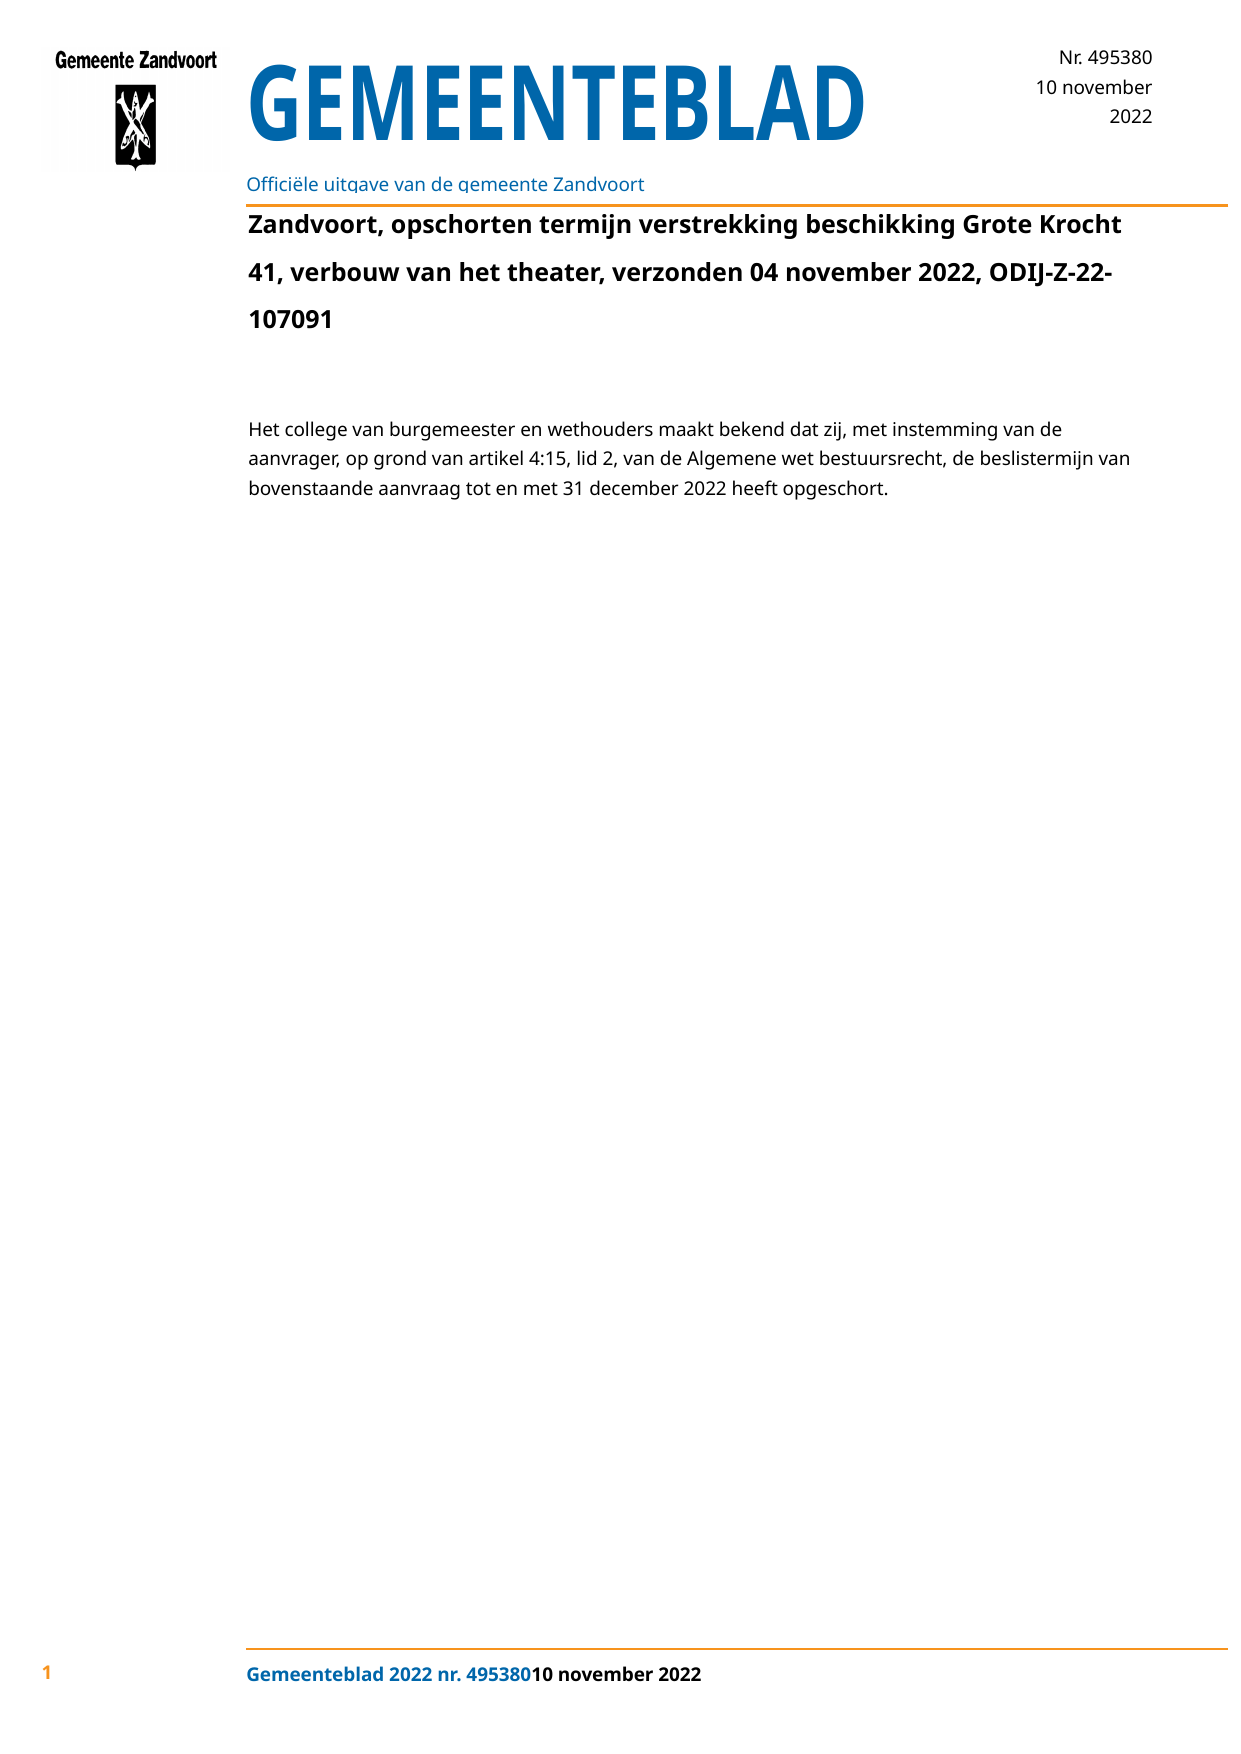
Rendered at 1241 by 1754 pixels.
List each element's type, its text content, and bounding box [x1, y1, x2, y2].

picture [41, 47, 231, 172]
text Zandvoort, opschorten termijn verstrekking beschikking Grote Krocht 41, verbouw van het theater, verzonden 04 november 2022, ODIJ-Z-22-107091 [248, 207, 1152, 336]
text Het college van burgemeester en wethouders maakt bekend dat zij, met instemming van de aanvrager, op grond van artikel 4:15, lid 2, van de Algemene wet bestuursrecht, de beslistermijn van bovenstaande aanvraag tot en met 31 december 2022 heeft opgeschort. [248, 416, 1152, 501]
